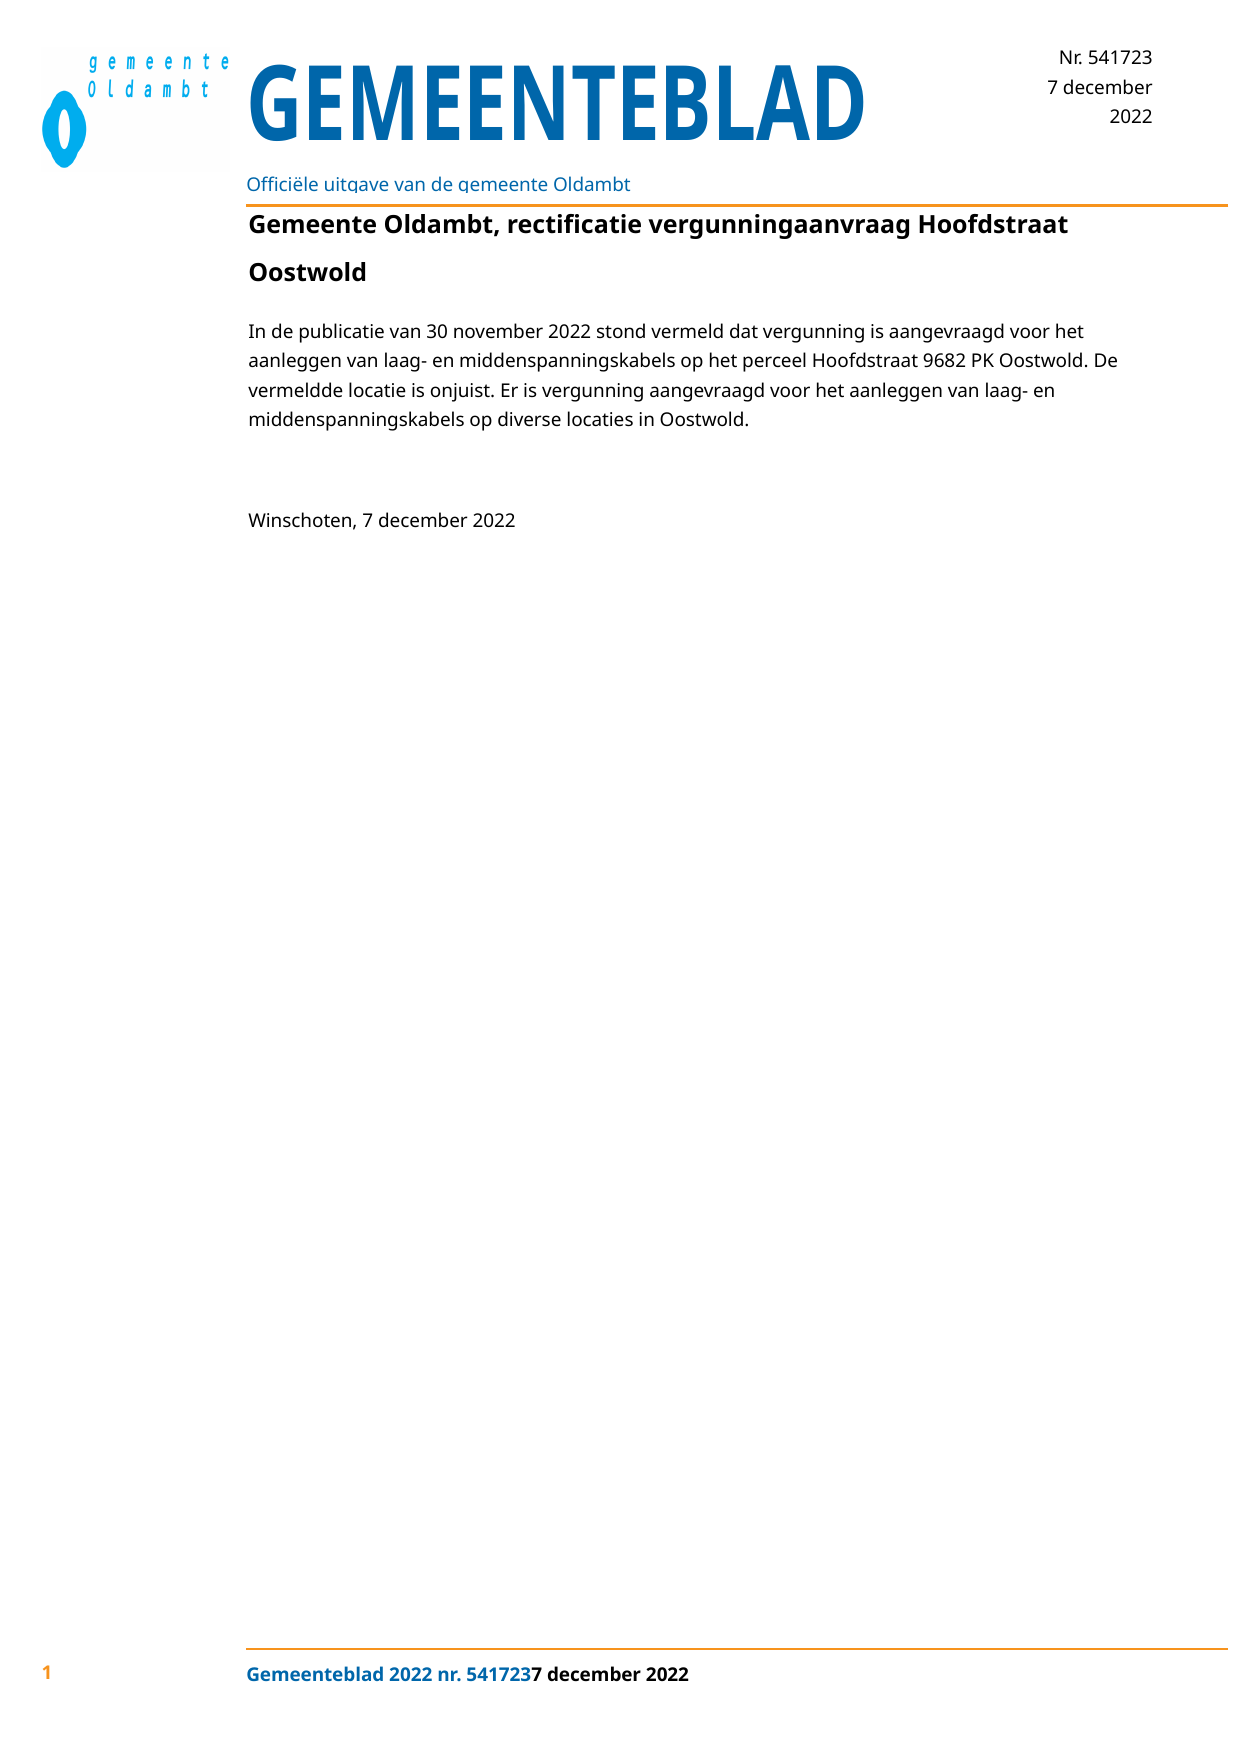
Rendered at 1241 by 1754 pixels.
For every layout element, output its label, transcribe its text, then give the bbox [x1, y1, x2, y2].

text Gemeente Oldambt, rectificatie vergunningaanvraag Hoofdstraat Oostwold [248, 207, 1152, 288]
text Winschoten, 7 december 2022 [248, 507, 1152, 533]
text In de publicatie van 30 november 2022 stond vermeld dat vergunning is aangevraagd voor het aanleggen van laag- en middenspanningskabels op het perceel Hoofdstraat 9682 PK Oostwold. De vermeldde locatie is onjuist. Er is vergunning aangevraagd voor het aanleggen van laag- en middenspanningskabels op diverse locaties in Oostwold. [248, 318, 1152, 432]
picture [41, 47, 231, 172]
